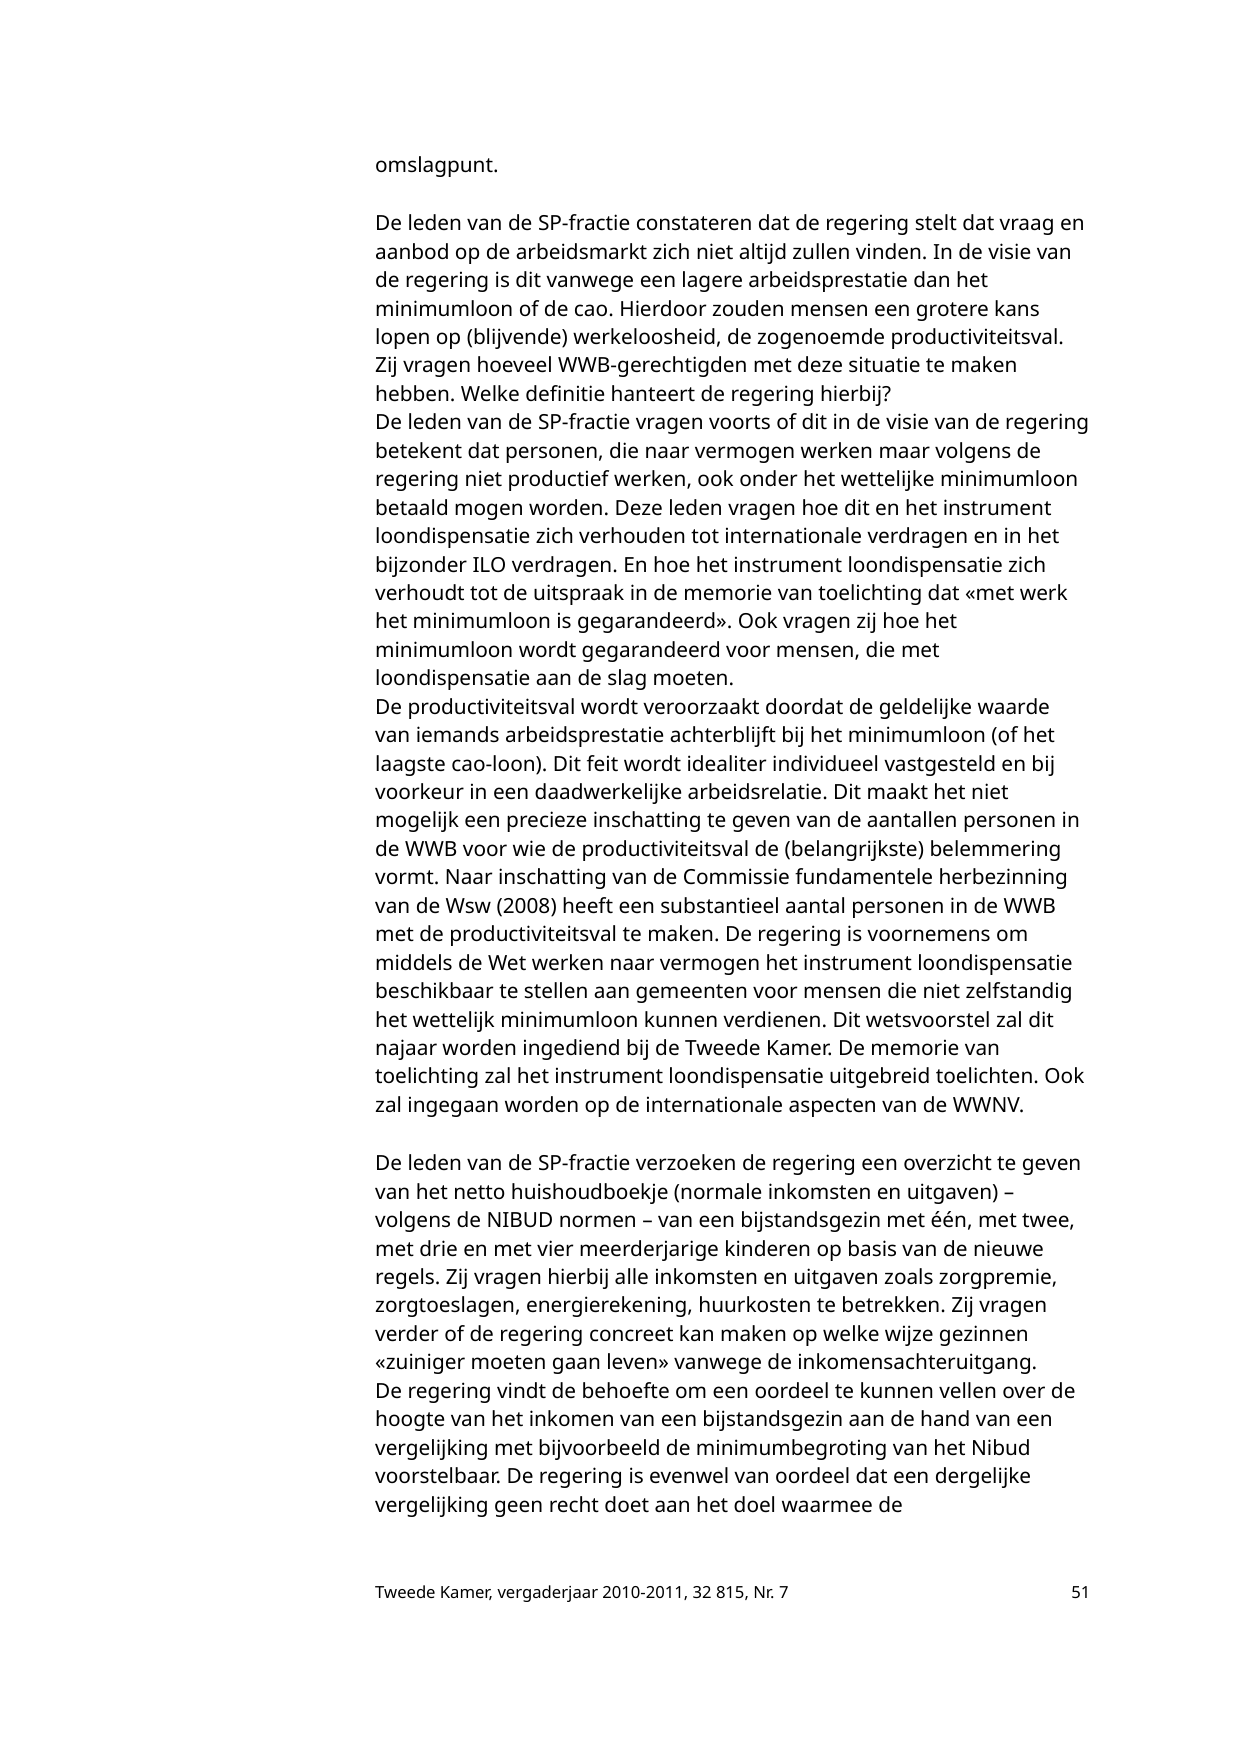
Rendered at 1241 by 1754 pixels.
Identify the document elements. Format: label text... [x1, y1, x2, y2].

text De leden van de SP-fractie vragen voorts of dit in de visie van de regering betekent dat personen, die naar vermogen werken maar volgens de regering niet productief werken, ook onder het wettelijke minimumloon betaald mogen worden. Deze leden vragen hoe dit en het instrument loondispensatie zich verhouden tot internationale verdragen en in het bijzonder ILO verdragen. En hoe het instrument loondispensatie zich verhoudt tot de uitspraak in de memorie van toelichting dat «met werk het minimumloon is gegarandeerd». Ook vragen zij hoe het minimumloon wordt gegarandeerd voor mensen, die met loondispensatie aan de slag moeten. [375, 407, 1090, 692]
text De regering vindt de behoefte om een oordeel te kunnen vellen over de hoogte van het inkomen van een bijstandsgezin aan de hand van een vergelijking met bijvoorbeeld de minimumbegroting van het Nibud voorstelbaar. De regering is evenwel van oordeel dat een dergelijke vergelijking geen recht doet aan het doel waarmee de [375, 1376, 1090, 1518]
text De leden van de SP-fractie constateren dat de regering stelt dat vraag en aanbod op de arbeidsmarkt zich niet altijd zullen vinden. In de visie van de regering is dit vanwege een lagere arbeidsprestatie dan het minimumloon of de cao. Hierdoor zouden mensen een grotere kans lopen op (blijvende) werkeloosheid, de zogenoemde productiviteitsval. Zij vragen hoeveel WWB-gerechtigden met deze situatie te maken hebben. Welke definitie hanteert de regering hierbij? [375, 208, 1090, 407]
text De leden van de SP-fractie verzoeken de regering een overzicht te geven van het netto huishoudboekje (normale inkomsten en uitgaven) – volgens de NIBUD normen – van een bijstandsgezin met één, met twee, met drie en met vier meerderjarige kinderen op basis van de nieuwe regels. Zij vragen hierbij alle inkomsten en uitgaven zoals zorgpremie, zorgtoeslagen, energierekening, huurkosten te betrekken. Zij vragen verder of de regering concreet kan maken op welke wijze gezinnen «zuiniger moeten gaan leven» vanwege de inkomensachteruitgang. [375, 1148, 1090, 1376]
text omslagpunt. [375, 150, 1090, 178]
text De productiviteitsval wordt veroorzaakt doordat de geldelijke waarde van iemands arbeidsprestatie achterblijft bij het minimumloon (of het laagste cao-loon). Dit feit wordt idealiter individueel vastgesteld en bij voorkeur in een daadwerkelijke arbeidsrelatie. Dit maakt het niet mogelijk een precieze inschatting te geven van de aantallen personen in de WWB voor wie de productiviteitsval de (belangrijkste) belemmering vormt. Naar inschatting van de Commissie fundamentele herbezinning van de Wsw (2008) heeft een substantieel aantal personen in de WWB met de productiviteitsval te maken. De regering is voornemens om middels de Wet werken naar vermogen het instrument loondispensatie beschikbaar te stellen aan gemeenten voor mensen die niet zelfstandig het wettelijk minimumloon kunnen verdienen. Dit wetsvoorstel zal dit najaar worden ingediend bij de Tweede Kamer. De memorie van toelichting zal het instrument loondispensatie uitgebreid toelichten. Ook zal ingegaan worden op de internationale aspecten van de WWNV. [375, 692, 1090, 1118]
